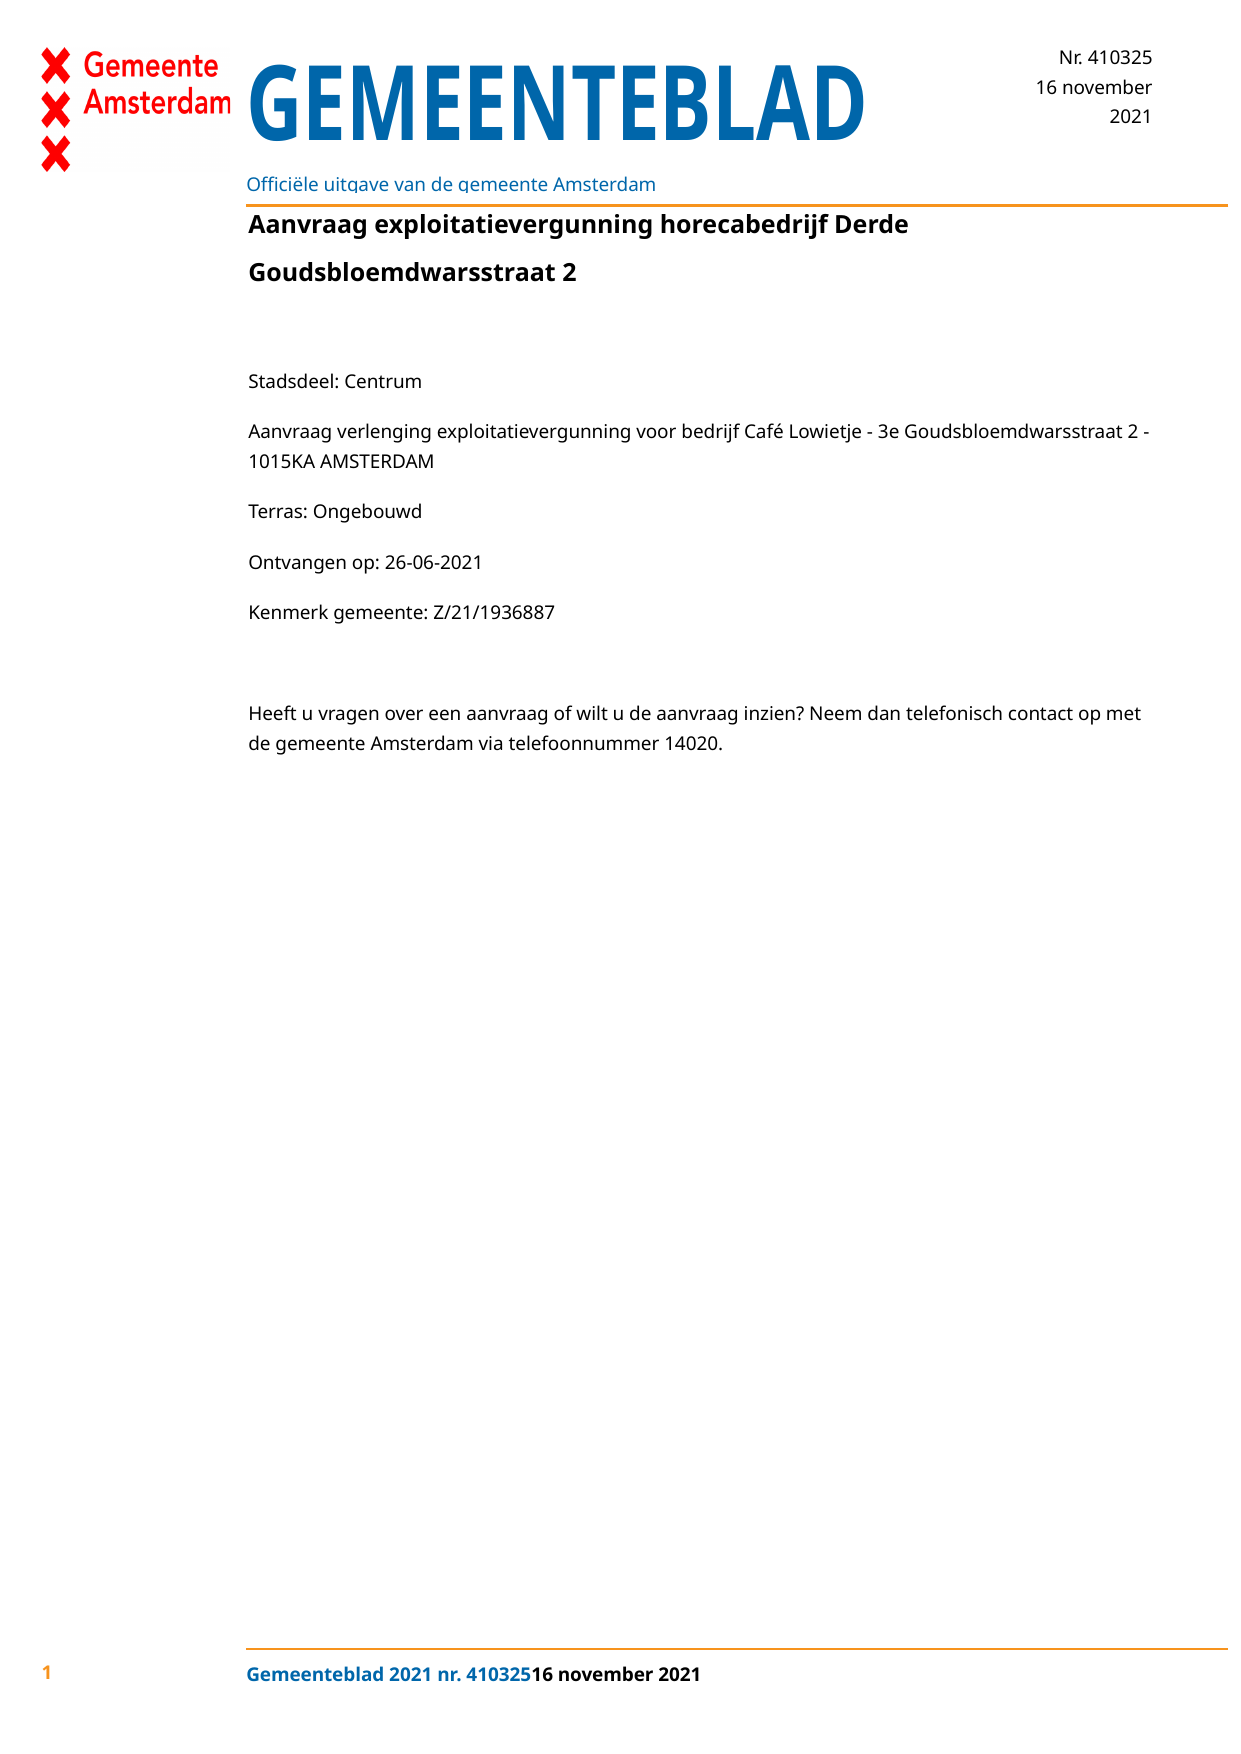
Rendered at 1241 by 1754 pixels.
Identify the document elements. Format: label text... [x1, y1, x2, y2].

text Ontvangen op: 26-06-2021 [248, 549, 1152, 575]
picture [41, 47, 231, 172]
text Stadsdeel: Centrum [248, 368, 1152, 394]
text Terras: Ongebouwd [248, 499, 1152, 524]
text Heeft u vragen over een aanvraag of wilt u de aanvraag inzien? Neem dan telefonisch contact op met de gemeente Amsterdam via telefoonnummer 14020. [248, 700, 1152, 756]
text Kenmerk gemeente: Z/21/1936887 [248, 599, 1152, 625]
text Aanvraag exploitatievergunning horecabedrijf Derde Goudsbloemdwarsstraat 2 [248, 207, 1152, 288]
text Aanvraag verlenging exploitatievergunning voor bedrijf Café Lowietje - 3e Goudsbloemdwarsstraat 2 - 1015KA AMSTERDAM [248, 419, 1152, 474]
